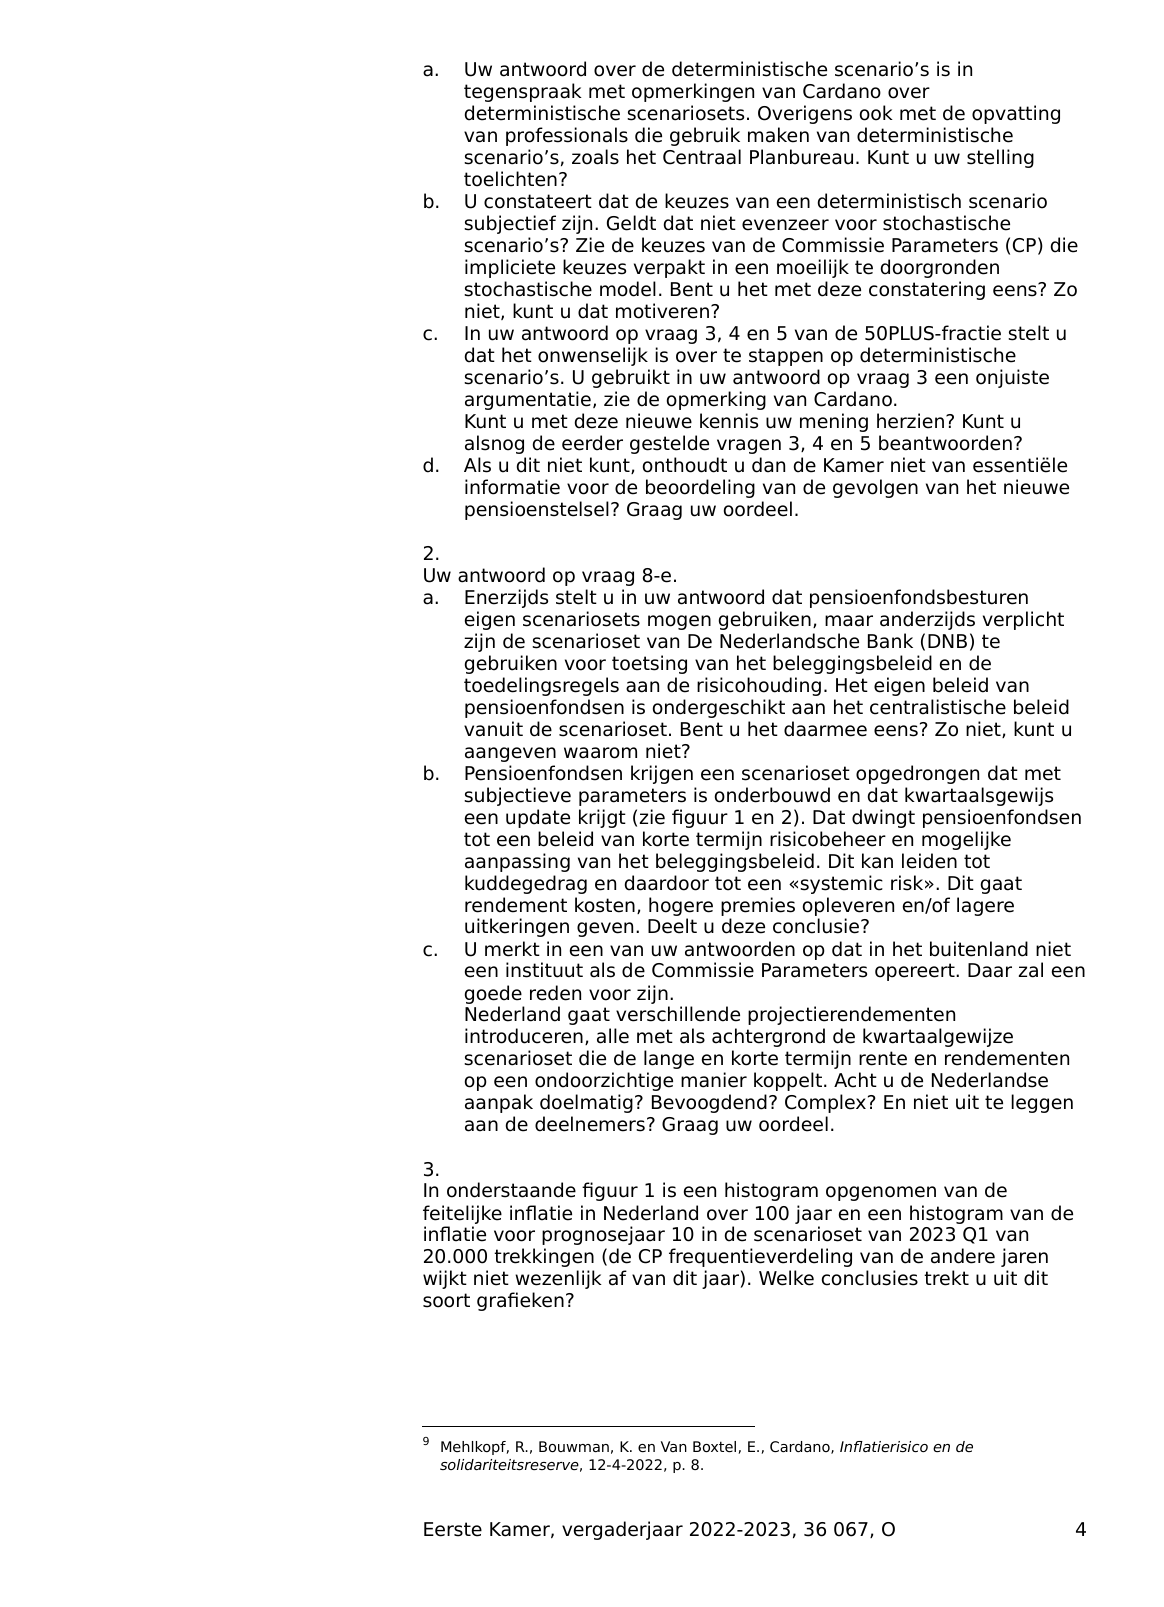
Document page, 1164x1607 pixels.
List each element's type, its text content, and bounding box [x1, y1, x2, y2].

text In onderstaande figuur 1 is een histogram opgenomen van de feitelijke inflatie in Nederland over 100 jaar en een histogram van de inflatie voor prognosejaar 10 in de scenarioset van 2023 Q1 van 20.000 trekkingen (de CP frequentieverdeling van de andere jaren wijkt niet wezenlijk af van dit jaar). Welke conclusies trekt u uit dit soort grafieken? [422, 1180, 1087, 1312]
text 3. [422, 1158, 1087, 1180]
text b. U constateert dat de keuzes van een deterministisch scenario subjectief zijn. Geldt dat niet evenzeer voor stochastische scenario’s? Zie de keuzes van de Commissie Parameters (CP) die impliciete keuzes verpakt in een moeilijk te doorgronden stochastische model. Bent u het met deze constatering eens? Zo niet, kunt u dat motiveren? [422, 191, 1087, 323]
text d. Als u dit niet kunt, onthoudt u dan de Kamer niet van essentiële informatie voor de beoordeling van de gevolgen van het nieuwe pensioenstelsel? Graag uw oordeel. [422, 455, 1087, 521]
text c. In uw antwoord op vraag 3, 4 en 5 van de 50PLUS-fractie stelt u dat het onwenselijk is over te stappen op deterministische scenario’s. U gebruikt in uw antwoord op vraag 3 een onjuiste argumentatie, zie de opmerking van Cardano. [422, 323, 1087, 411]
text 2. [422, 543, 1087, 565]
text a. Uw antwoord over de deterministische scenario’s is in tegenspraak met opmerkingen van Cardano over deterministische scenariosets. Overigens ook met de opvatting van professionals die gebruik maken van deterministische scenario’s, zoals het Centraal Planbureau. Kunt u uw stelling toelichten? [422, 59, 1087, 191]
text Kunt u met deze nieuwe kennis uw mening herzien? Kunt u alsnog de eerder gestelde vragen 3, 4 en 5 beantwoorden? [464, 411, 1087, 455]
text Mehlkopf, R., Bouwman, K. en Van Boxtel, E., Cardano, Inflatierisico en de solidariteitsreserve, 12-4-2022, p. 8. [422, 1435, 1087, 1474]
text Nederland gaat verschillende projectierendementen introduceren, alle met als achtergrond de kwartaalgewijze scenarioset die de lange en korte termijn rente en rendementen op een ondoorzichtige manier koppelt. Acht u de Nederlandse aanpak doelmatig? Bevoogdend? Complex? En niet uit te leggen aan de deelnemers? Graag uw oordeel. [464, 1004, 1087, 1136]
text Uw antwoord op vraag 8-e. [422, 565, 1087, 587]
text b. Pensioenfondsen krijgen een scenarioset opgedrongen dat met subjectieve parameters is onderbouwd en dat kwartaalsgewijs een update krijgt (zie figuur 1 en 2). Dat dwingt pensioenfondsen tot een beleid van korte termijn risicobeheer en mogelijke aanpassing van het beleggingsbeleid. Dit kan leiden tot kuddegedrag en daardoor tot een «systemic risk». Dit gaat rendement kosten, hogere premies opleveren en/of lagere uitkeringen geven. Deelt u deze conclusie? [422, 763, 1087, 938]
text c. U merkt in een van uw antwoorden op dat in het buitenland niet een instituut als de Commissie Parameters opereert. Daar zal een goede reden voor zijn. [422, 938, 1087, 1004]
text a. Enerzijds stelt u in uw antwoord dat pensioenfondsbesturen eigen scenariosets mogen gebruiken, maar anderzijds verplicht zijn de scenarioset van De Nederlandsche Bank (DNB) te gebruiken voor toetsing van het beleggingsbeleid en de toedelingsregels aan de risicohouding. Het eigen beleid van pensioenfondsen is ondergeschikt aan het centralistische beleid vanuit de scenarioset. Bent u het daarmee eens? Zo niet, kunt u aangeven waarom niet? [422, 587, 1087, 763]
